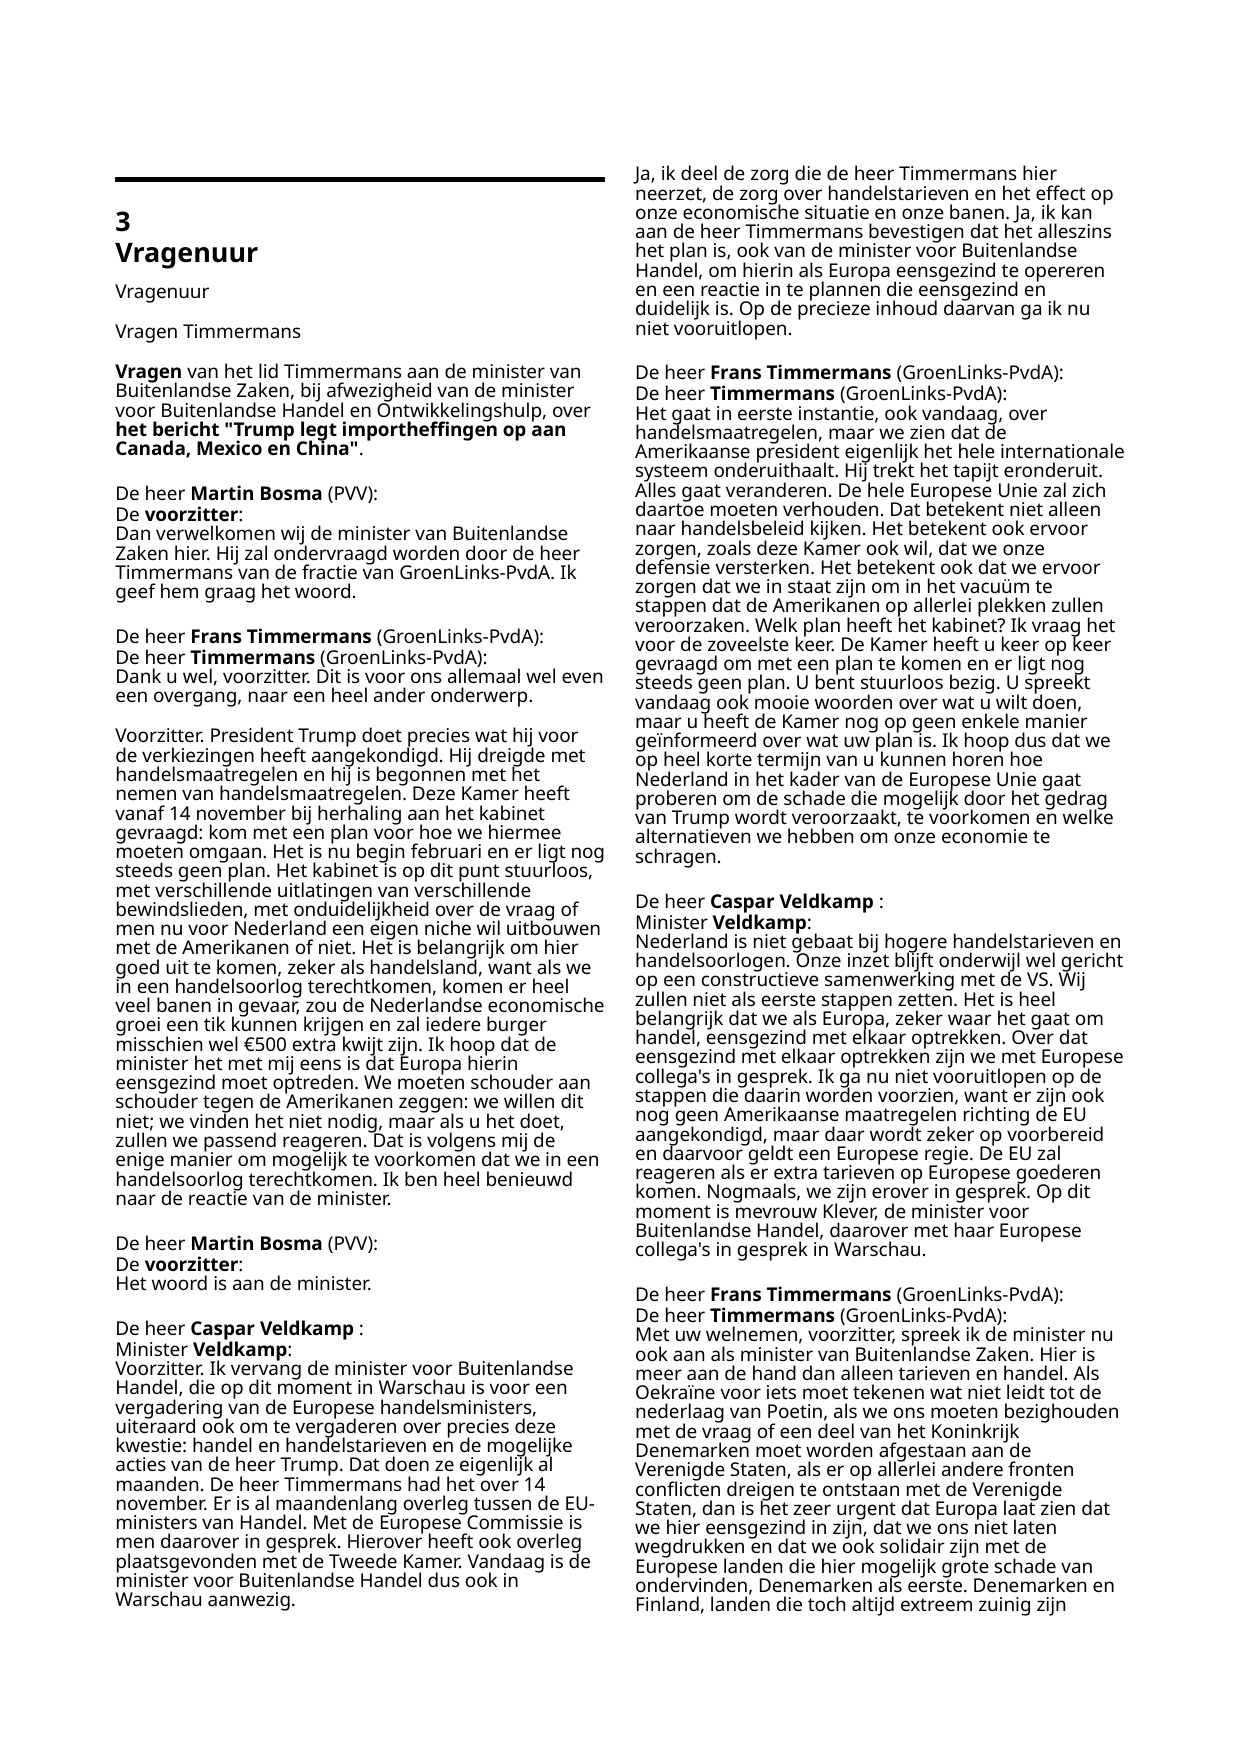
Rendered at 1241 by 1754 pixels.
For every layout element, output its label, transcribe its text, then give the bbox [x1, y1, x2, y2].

text 3 [115, 203, 605, 239]
text Vragenuur [115, 283, 605, 302]
text Vragen van het lid Timmermans aan de minister van Buitenlandse Zaken, bij afwezigheid van de minister voor Buitenlandse Handel en Ontwikkelingshulp, over het bericht "Trump legt importheffingen op aan Canada, Mexico en China". [115, 363, 605, 459]
text Voorzitter. Ik vervang de minister voor Buitenlandse Handel, die op dit moment in Warschau is voor een vergadering van de Europese handelsministers, uiteraard ook om te vergaderen over precies deze kwestie: handel en handelstarieven en de mogelijke acties van de heer Trump. Dat doen ze eigenlijk al maanden. De heer Timmermans had het over 14 november. Er is al maandenlang overleg tussen de EU-ministers van Handel. Met de Europese Commissie is men daarover in gesprek. Hierover heeft ook overleg plaatsgevonden met de Tweede Kamer. Vandaag is de minister voor Buitenlandse Handel dus ook in Warschau aanwezig. [115, 1360, 605, 1611]
text Voorzitter. President Trump doet precies wat hij voor de verkiezingen heeft aangekondigd. Hij dreigde met handelsmaatregelen en hij is begonnen met het nemen van handelsmaatregelen. Deze Kamer heeft vanaf 14 november bij herhaling aan het kabinet gevraagd: kom met een plan voor hoe we hiermee moeten omgaan. Het is nu begin februari en er ligt nog steeds geen plan. Het kabinet is op dit punt stuurloos, met verschillende uitlatingen van verschillende bewindslieden, met onduidelijkheid over de vraag of men nu voor Nederland een eigen niche wil uitbouwen met de Amerikanen of niet. Het is belangrijk om hier goed uit te komen, zeker als handelsland, want als we in een handelsoorlog terechtkomen, komen er heel veel banen in gevaar, zou de Nederlandse economische groei een tik kunnen krijgen en zal iedere burger misschien wel €500 extra kwijt zijn. Ik hoop dat de minister het met mij eens is dat Europa hierin eensgezind moet optreden. We moeten schouder aan schouder tegen de Amerikanen zeggen: we willen dit niet; we vinden het niet nodig, maar als u het doet, zullen we passend reageren. Dat is volgens mij de enige manier om mogelijk te voorkomen dat we in een handelsoorlog terechtkomen. Ik ben heel benieuwd naar de reactie van de minister. [115, 727, 605, 1209]
text Vragenuur [115, 239, 605, 283]
text De voorzitter: [115, 1256, 605, 1275]
text Het woord is aan de minister. [115, 1275, 605, 1294]
text De heer Martin Bosma (PVV): [115, 480, 605, 506]
text De heer Frans Timmermans (GroenLinks-PvdA): [635, 359, 1125, 385]
text Dan verwelkomen wij de minister van Buitenlandse Zaken hier. Hij zal ondervraagd worden door de heer Timmermans van de fractie van GroenLinks-PvdA. Ik geef hem graag het woord. [115, 525, 605, 602]
text Vragen Timmermans [115, 323, 605, 342]
text Het gaat in eerste instantie, ook vandaag, over handelsmaatregelen, maar we zien dat de Amerikaanse president eigenlijk het hele internationale systeem onderuithaalt. Hij trekt het tapijt eronderuit. Alles gaat veranderen. De hele Europese Unie zal zich daartoe moeten verhouden. Dat betekent niet alleen naar handelsbeleid kijken. Het betekent ook ervoor zorgen, zoals deze Kamer ook wil, dat we onze defensie versterken. Het betekent ook dat we ervoor zorgen dat we in staat zijn om in het vacuüm te stappen dat de Amerikanen op allerlei plekken zullen veroorzaken. Welk plan heeft het kabinet? Ik vraag het voor de zoveelste keer. De Kamer heeft u keer op keer gevraagd om met een plan te komen en er ligt nog steeds geen plan. U bent stuurloos bezig. U spreekt vandaag ook mooie woorden over wat u wilt doen, maar u heeft de Kamer nog op geen enkele manier geïnformeerd over wat uw plan is. Ik hoop dus dat we op heel korte termijn van u kunnen horen hoe Nederland in het kader van de Europese Unie gaat proberen om de schade die mogelijk door het gedrag van Trump wordt veroorzaakt, te voorkomen en welke alternatieven we hebben om onze economie te schragen. [635, 404, 1125, 867]
text Minister Veldkamp: [635, 914, 1125, 933]
text De heer Caspar Veldkamp : [115, 1315, 605, 1341]
text Minister Veldkamp: [115, 1341, 605, 1360]
text Dank u wel, voorzitter. Dit is voor ons allemaal wel even een overgang, naar een heel ander onderwerp. [115, 668, 605, 707]
text De heer Frans Timmermans (GroenLinks-PvdA): [635, 1281, 1125, 1307]
text De heer Timmermans (GroenLinks-PvdA): [635, 1307, 1125, 1326]
text De heer Timmermans (GroenLinks-PvdA): [635, 385, 1125, 404]
text De heer Caspar Veldkamp : [635, 888, 1125, 914]
text Nederland is niet gebaat bij hogere handelstarieven en handelsoorlogen. Onze inzet blijft onderwijl wel gericht op een constructieve samenwerking met de VS. Wij zullen niet als eerste stappen zetten. Het is heel belangrijk dat we als Europa, zeker waar het gaat om handel, eensgezind met elkaar optrekken. Over dat eensgezind met elkaar optrekken zijn we met Europese collega's in gesprek. Ik ga nu niet vooruitlopen op de stappen die daarin worden voorzien, want er zijn ook nog geen Amerikaanse maatregelen richting de EU aangekondigd, maar daar wordt zeker op voorbereid en daarvoor geldt een Europese regie. De EU zal reageren als er extra tarieven op Europese goederen komen. Nogmaals, we zijn erover in gesprek. Op dit moment is mevrouw Klever, de minister voor Buitenlandse Handel, daarover met haar Europese collega's in gesprek in Warschau. [635, 933, 1125, 1261]
text De voorzitter: [115, 506, 605, 525]
text Ja, ik deel de zorg die de heer Timmermans hier neerzet, de zorg over handelstarieven en het effect op onze economische situatie en onze banen. Ja, ik kan aan de heer Timmermans bevestigen dat het alleszins het plan is, ook van de minister voor Buitenlandse Handel, om hierin als Europa eensgezind te opereren en een reactie in te plannen die eensgezind en duidelijk is. Op de precieze inhoud daarvan ga ik nu niet vooruitlopen. [635, 165, 1125, 339]
text De heer Timmermans (GroenLinks-PvdA): [115, 649, 605, 668]
text De heer Frans Timmermans (GroenLinks-PvdA): [115, 623, 605, 649]
text Met uw welnemen, voorzitter, spreek ik de minister nu ook aan als minister van Buitenlandse Zaken. Hier is meer aan de hand dan alleen tarieven en handel. Als Oekraïne voor iets moet tekenen wat niet leidt tot de nederlaag van Poetin, als we ons moeten bezighouden met de vraag of een deel van het Koninkrijk Denemarken moet worden afgestaan aan de Verenigde Staten, als er op allerlei andere fronten conflicten dreigen te ontstaan met de Verenigde Staten, dan is het zeer urgent dat Europa laat zien dat we hier eensgezind in zijn, dat we ons niet laten wegdrukken en dat we ook solidair zijn met de Europese landen die hier mogelijk grote schade van ondervinden, Denemarken als eerste. Denemarken en Finland, landen die toch altijd extreem zuinig zijn [635, 1326, 1125, 1615]
text De heer Martin Bosma (PVV): [115, 1230, 605, 1256]
